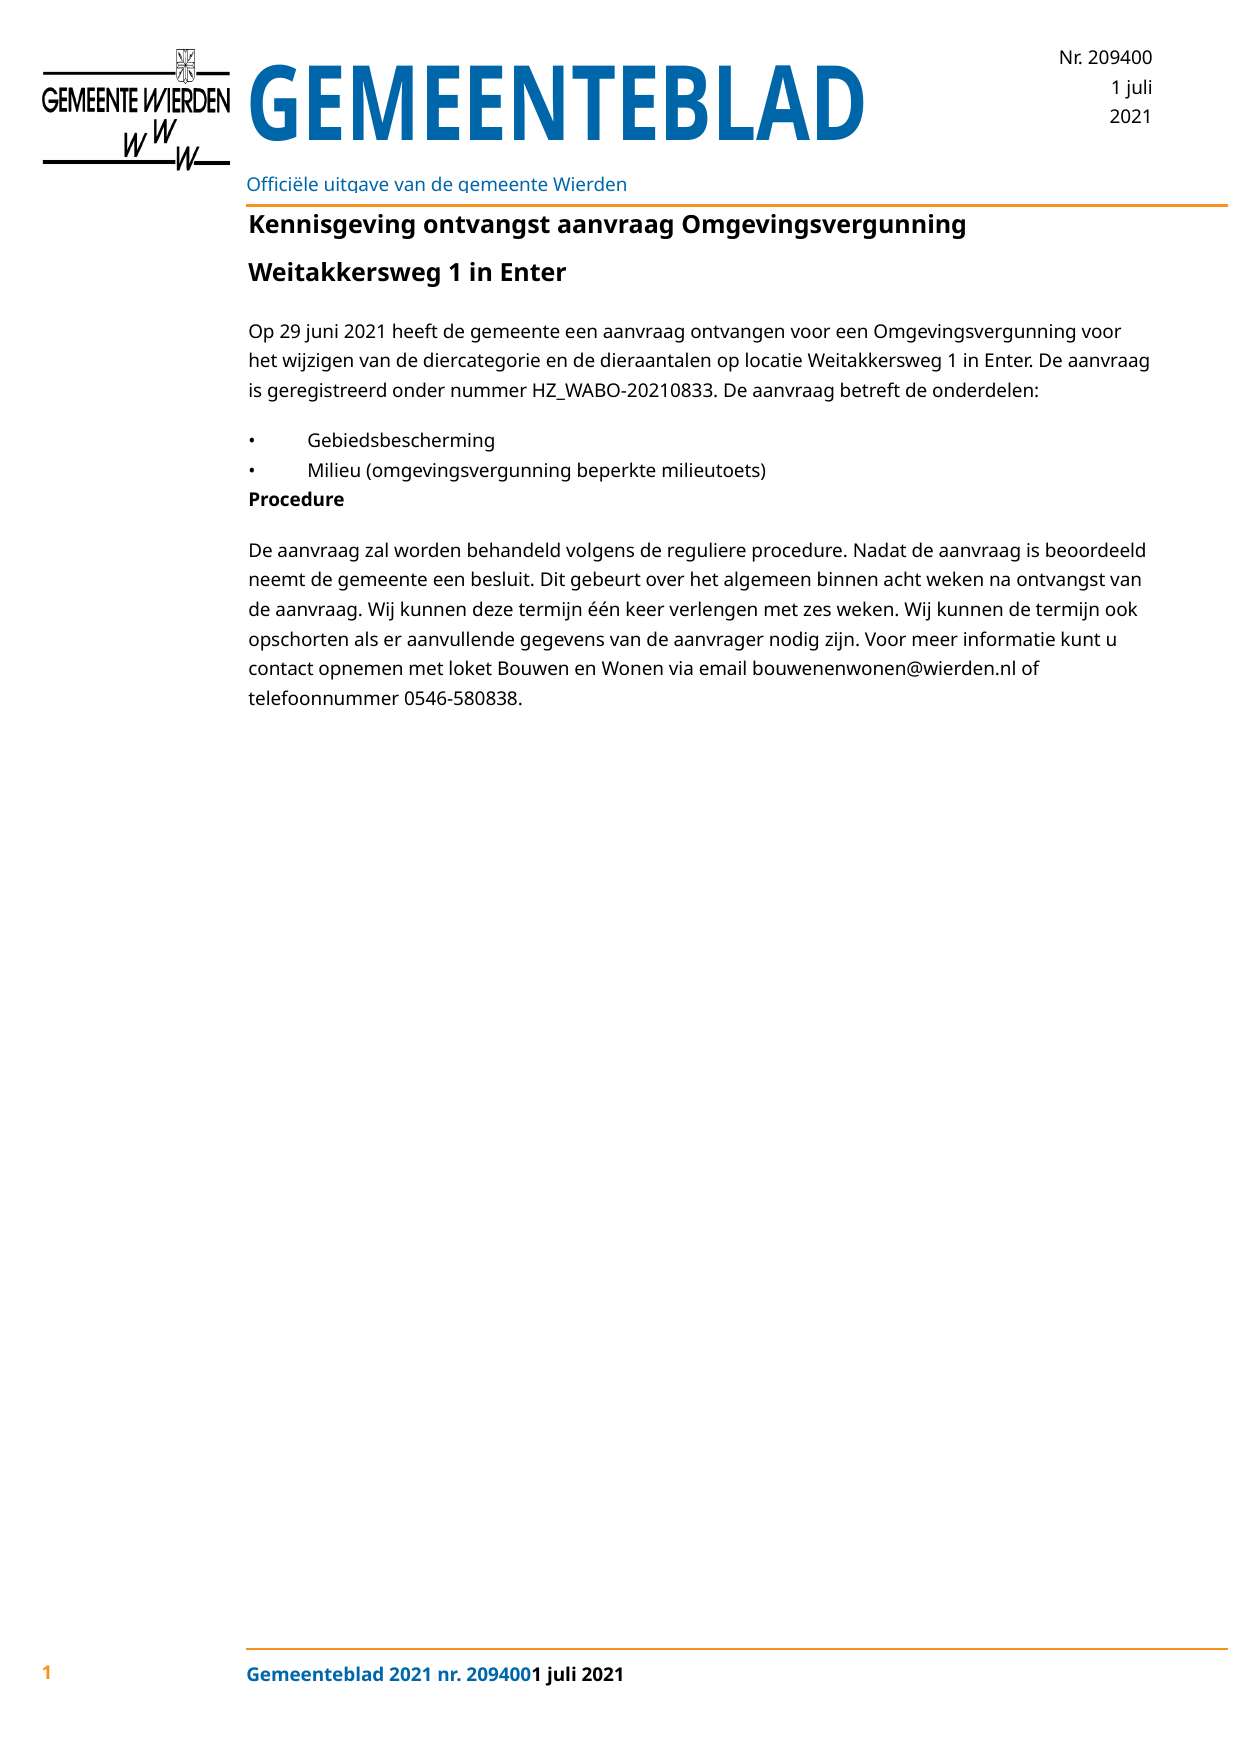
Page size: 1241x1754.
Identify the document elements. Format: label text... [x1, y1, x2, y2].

picture [41, 47, 231, 172]
text Procedure [248, 487, 1152, 512]
text Kennisgeving ontvangst aanvraag Omgevingsvergunning Weitakkersweg 1 in Enter [248, 207, 1152, 288]
text Op 29 juni 2021 heeft de gemeente een aanvraag ontvangen voor een Omgevingsvergunning voor het wijzigen van de diercategorie en de dieraantalen op locatie Weitakkersweg 1 in Enter. De aanvraag is geregistreerd onder nummer HZ_WABO-20210833. De aanvraag betreft de onderdelen: [248, 318, 1152, 403]
list Milieu (omgevingsvergunning beperkte milieutoets) [248, 457, 1152, 483]
list Gebiedsbescherming [248, 427, 1152, 453]
text De aanvraag zal worden behandeld volgens de reguliere procedure. Nadat de aanvraag is beoordeeld neemt de gemeente een besluit. Dit gebeurt over het algemeen binnen acht weken na ontvangst van de aanvraag. Wij kunnen deze termijn één keer verlengen met zes weken. Wij kunnen de termijn ook opschorten als er aanvullende gegevens van de aanvrager nodig zijn. Voor meer informatie kunt u contact opnemen met loket Bouwen en Wonen via email bouwenenwonen@wierden.nl of telefoonnummer 0546-580838. [248, 537, 1152, 711]
